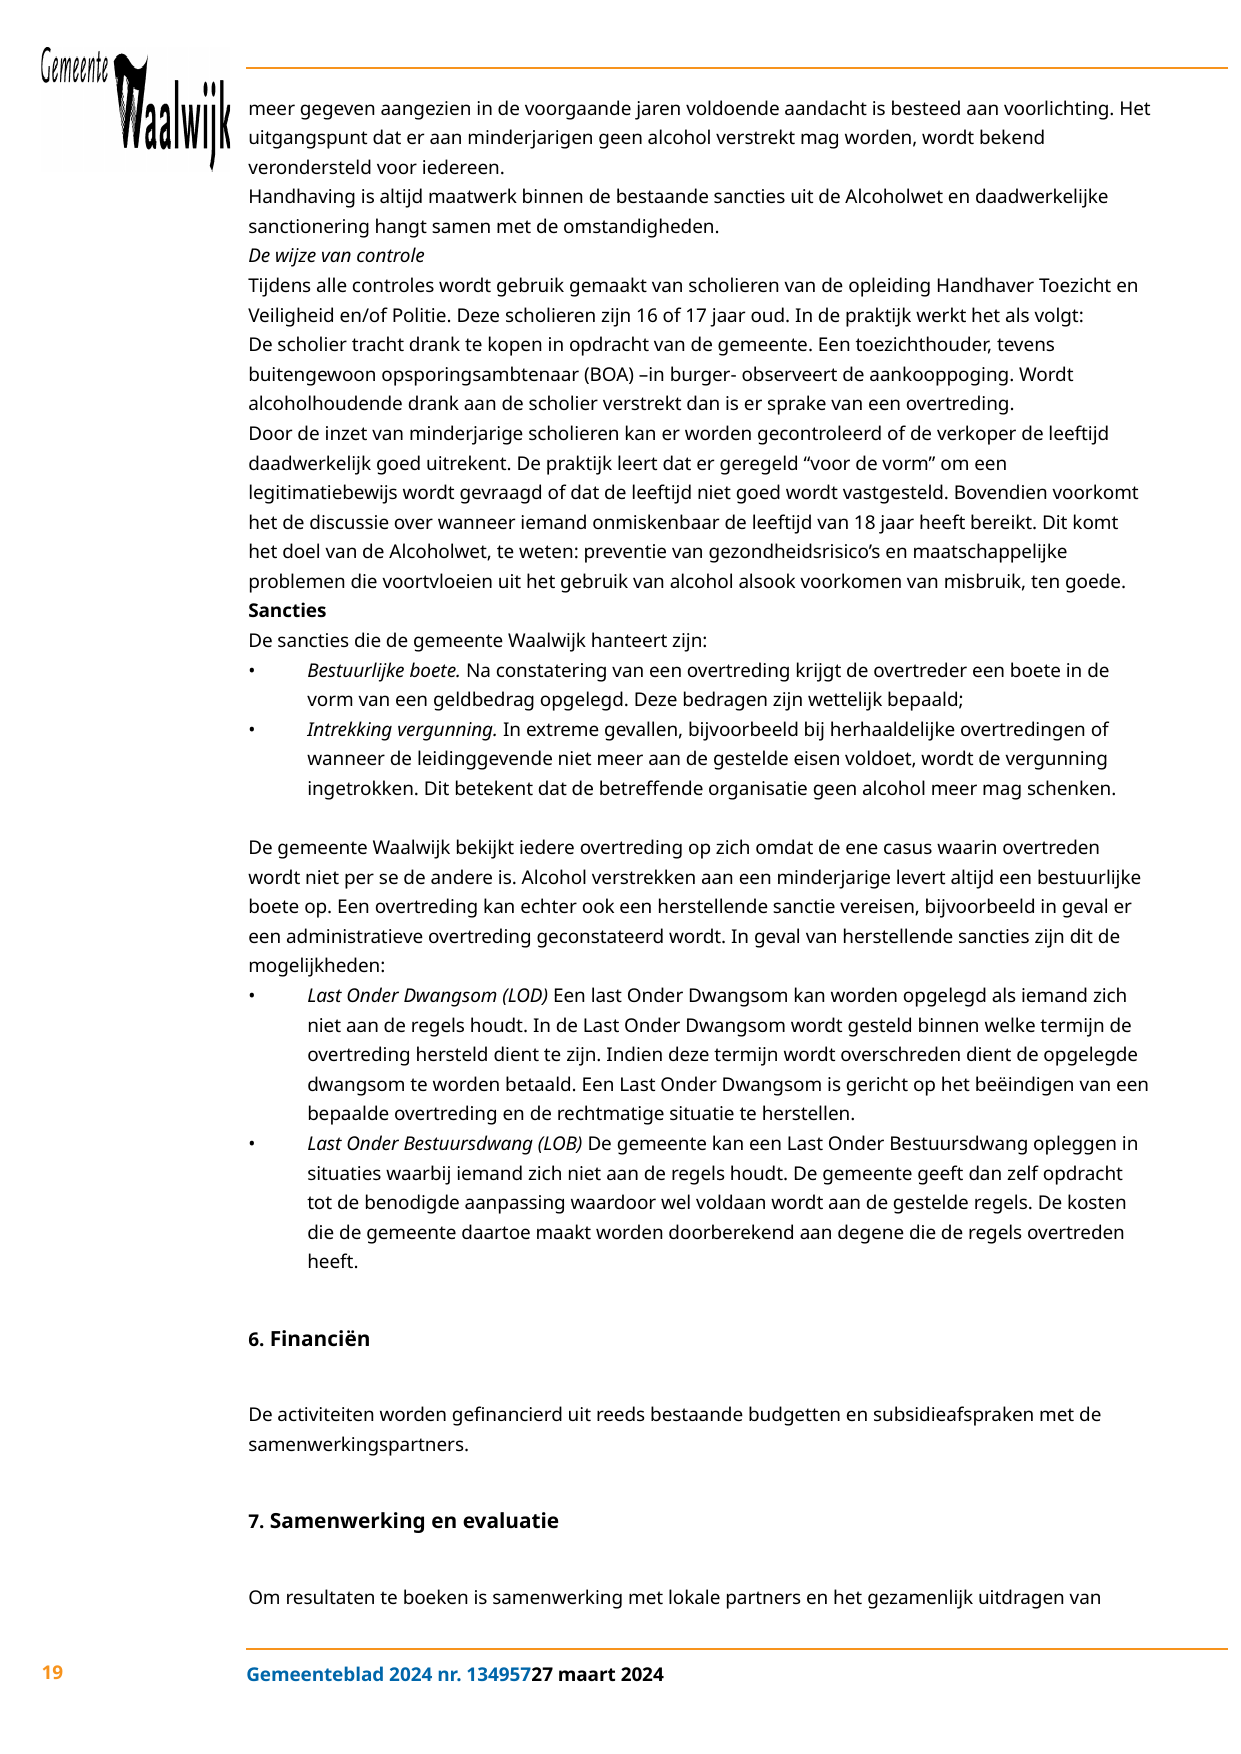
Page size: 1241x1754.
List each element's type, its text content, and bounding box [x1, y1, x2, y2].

text meer gegeven aangezien in de voorgaande jaren voldoende aandacht is besteed aan voorlichting. Het uitgangspunt dat er aan minderjarigen geen alcohol verstrekt mag worden, wordt bekend verondersteld voor iedereen. [248, 95, 1152, 180]
list Intrekking vergunning. In extreme gevallen, bijvoorbeeld bij herhaaldelijke overtredingen of wanneer de leidinggevende niet meer aan de gestelde eisen voldoet, wordt de vergunning ingetrokken. Dit betekent dat de betreffende organisatie geen alcohol meer mag schenken. [248, 716, 1152, 801]
picture [41, 47, 231, 172]
text De sancties die de gemeente Waalwijk hanteert zijn: [248, 627, 1152, 653]
text Sancties [248, 598, 1152, 623]
text Door de inzet van minderjarige scholieren kan er worden gecontroleerd of de verkoper de leeftijd daadwerkelijk goed uitrekent. De praktijk leert dat er geregeld “voor de vorm” om een legitimatiebewijs wordt gevraagd of dat de leeftijd niet goed wordt vastgesteld. Bovendien voorkomt het de discussie over wanneer iemand onmiskenbaar de leeftijd van 18 jaar heeft bereikt. Dit komt het doel van de Alcoholwet, te weten: preventie van gezondheidsrisico’s en maatschappelijke problemen die voortvloeien uit het gebruik van alcohol alsook voorkomen van misbruik, ten goede. [248, 420, 1152, 594]
text De wijze van controle [248, 243, 1152, 268]
text De gemeente Waalwijk bekijkt iedere overtreding op zich omdat de ene casus waarin overtreden wordt niet per se de andere is. Alcohol verstrekken aan een minderjarige levert altijd een bestuurlijke boete op. Een overtreding kan echter ook een herstellende sanctie vereisen, bijvoorbeeld in geval er een administratieve overtreding geconstateerd wordt. In geval van herstellende sancties zijn dit de mogelijkheden: [248, 834, 1152, 978]
text Om resultaten te boeken is samenwerking met lokale partners en het gezamenlijk uitdragen van [248, 1584, 1152, 1610]
list Last Onder Dwangsom (LOD) Een last Onder Dwangsom kan worden opgelegd als iemand zich niet aan de regels houdt. In de Last Onder Dwangsom wordt gesteld binnen welke termijn de overtreding hersteld dient te zijn. Indien deze termijn wordt overschreden dient de opgelegde dwangsom te worden betaald. Een Last Onder Dwangsom is gericht op het beëindigen van een bepaalde overtreding en de rechtmatige situatie te herstellen. [248, 982, 1152, 1126]
text De scholier tracht drank te kopen in opdracht van de gemeente. Een toezichthouder, tevens buitengewoon opsporingsambtenaar (BOA) –in burger- observeert de aankooppoging. Wordt alcoholhoudende drank aan de scholier verstrekt dan is er sprake van een overtreding. [248, 331, 1152, 416]
list Bestuurlijke boete. Na constatering van een overtreding krijgt de overtreder een boete in de vorm van een geldbedrag opgelegd. Deze bedragen zijn wettelijk bepaald; [248, 657, 1152, 712]
list Last Onder Bestuursdwang (LOB) De gemeente kan een Last Onder Bestuursdwang opleggen in situaties waarbij iemand zich niet aan de regels houdt. De gemeente geeft dan zelf opdracht tot de benodigde aanpassing waardoor wel voldaan wordt aan de gestelde regels. De kosten die de gemeente daartoe maakt worden doorberekend aan degene die de regels overtreden heeft. [248, 1130, 1152, 1274]
text Handhaving is altijd maatwerk binnen de bestaande sancties uit de Alcoholwet en daadwerkelijke sanctionering hangt samen met de omstandigheden. [248, 183, 1152, 239]
text 7. Samenwerking en evaluatie [248, 1506, 1152, 1535]
text De activiteiten worden gefinancierd uit reeds bestaande budgetten en subsidieafspraken met de samenwerkingspartners. [248, 1401, 1152, 1457]
text 6. Financiën [248, 1324, 1152, 1352]
text Tijdens alle controles wordt gebruik gemaakt van scholieren van de opleiding Handhaver Toezicht en Veiligheid en/of Politie. Deze scholieren zijn 16 of 17 jaar oud. In de praktijk werkt het als volgt: [248, 272, 1152, 328]
